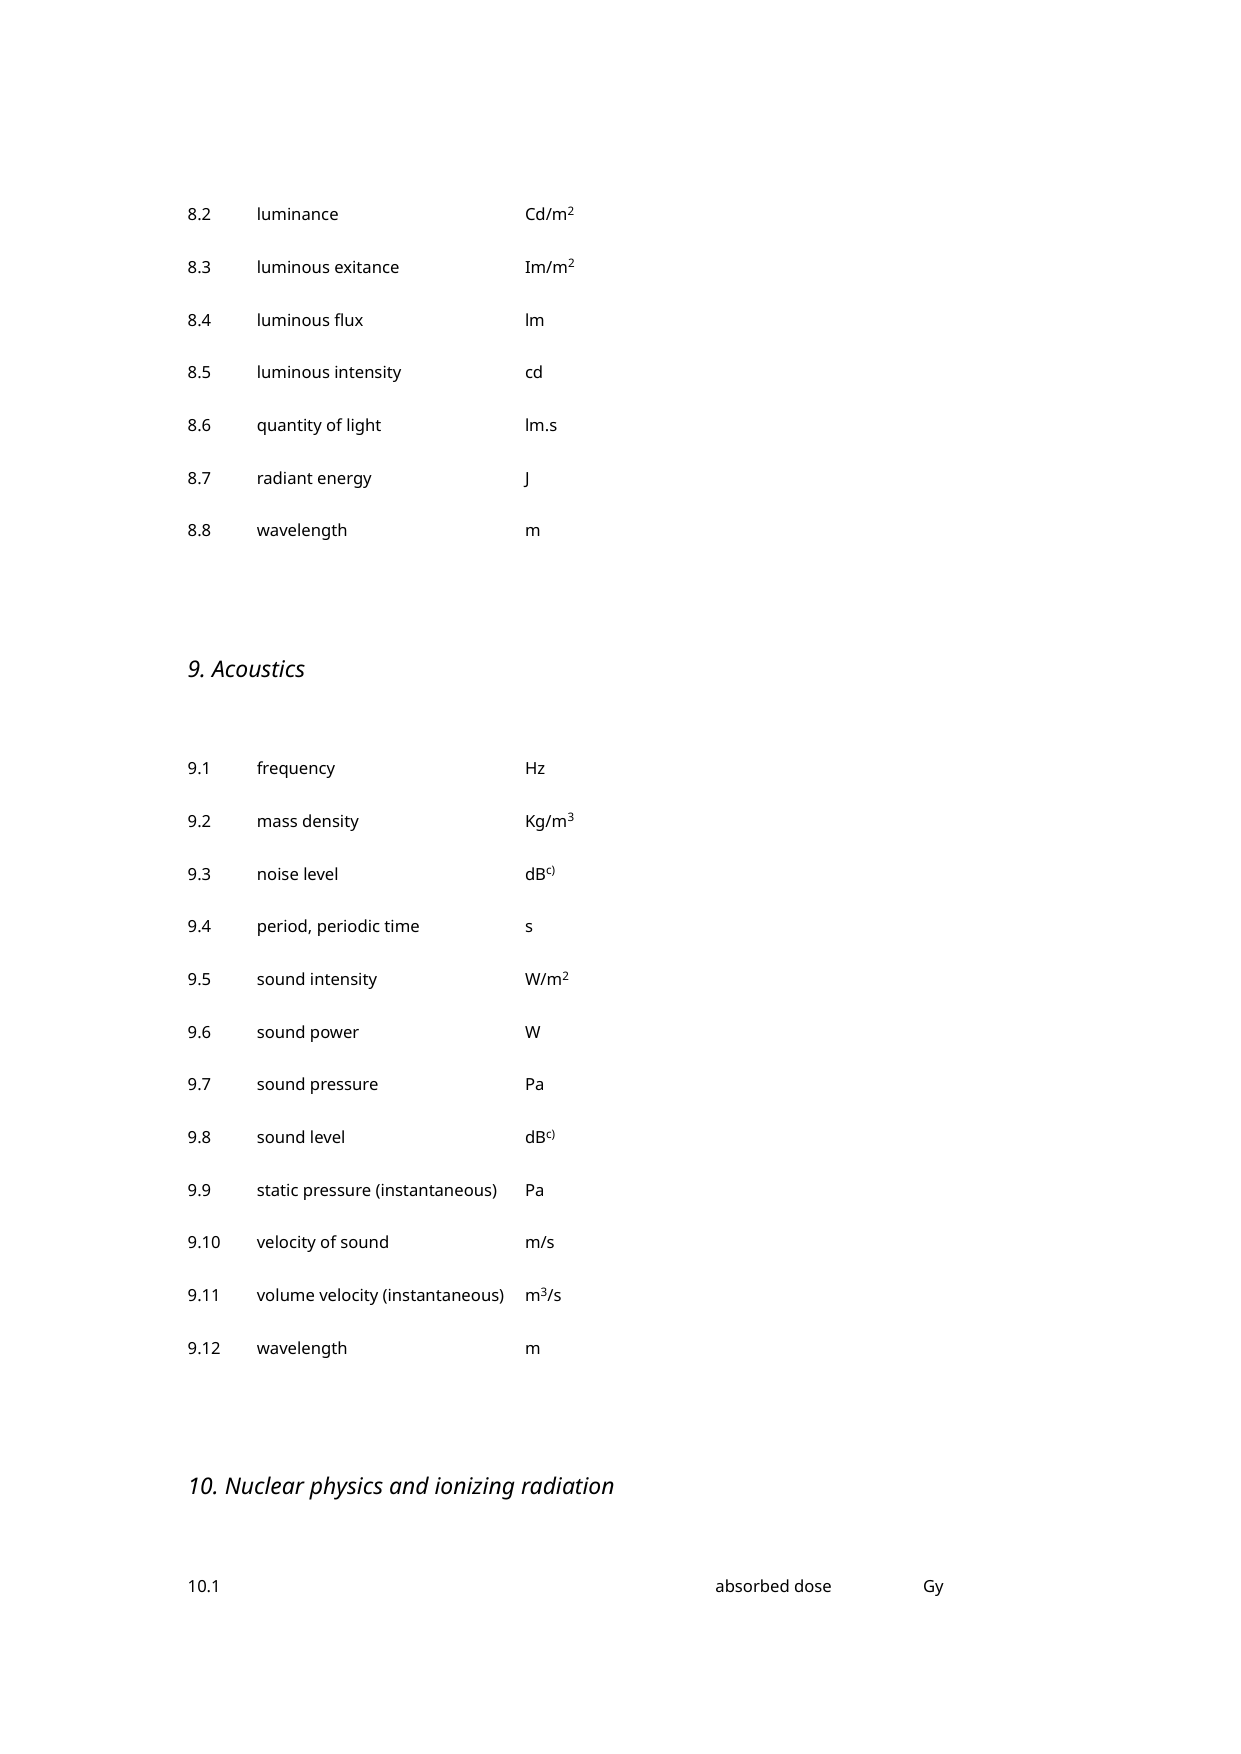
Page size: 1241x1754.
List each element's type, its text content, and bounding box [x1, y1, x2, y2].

table_cell Pa [525, 1179, 1053, 1231]
table_header [257, 150, 525, 203]
table_cell 9.2 [188, 810, 257, 862]
table_header [188, 150, 257, 203]
table_cell 8.6 [188, 414, 257, 466]
table_cell luminous flux [257, 308, 525, 361]
table_cell velocity of sound [257, 1231, 525, 1284]
table_cell sound level [257, 1126, 525, 1178]
table_cell m [525, 1337, 1053, 1389]
table_cell m/s [525, 1231, 1053, 1284]
table_cell wavelength [257, 1337, 525, 1389]
table_cell 9.10 [188, 1231, 257, 1284]
table_cell m3/s [525, 1284, 1053, 1337]
table_cell sound intensity [257, 968, 525, 1020]
table_cell 9.7 [188, 1073, 257, 1126]
table_header 9.1 [188, 757, 257, 809]
table_cell luminous intensity [257, 361, 525, 413]
table_cell J [525, 466, 1053, 519]
table_cell dBc) [525, 862, 1053, 915]
table_cell 9.12 [188, 1337, 257, 1389]
table_cell 9.11 [188, 1284, 257, 1337]
table_cell 9.8 [188, 1126, 257, 1178]
table_cell static pressure (instantaneous) [257, 1179, 525, 1231]
table_cell m [525, 519, 1053, 572]
table_cell Pa [525, 1073, 1053, 1126]
table_header frequency [257, 757, 525, 809]
table_header absorbed dose [715, 1574, 923, 1597]
table_cell W/m2 [525, 968, 1053, 1020]
table_header Gy [923, 1574, 1053, 1597]
subtitle 10. Nuclear physics and ionizing radiation [187, 1470, 1053, 1501]
table_cell Cd/m2 [525, 203, 1053, 255]
table_header [525, 150, 1053, 203]
table_cell noise level [257, 862, 525, 915]
table_cell 8.3 [188, 255, 257, 308]
subtitle 9. Acoustics [187, 653, 1053, 684]
table_cell quantity of light [257, 414, 525, 466]
table_cell 9.6 [188, 1020, 257, 1073]
table_cell mass density [257, 810, 525, 862]
table_cell dBc) [525, 1126, 1053, 1178]
table_cell 9.9 [188, 1179, 257, 1231]
table_header 10.1 [188, 1574, 715, 1597]
table_cell lm [525, 308, 1053, 361]
table_cell 8.8 [188, 519, 257, 572]
table_cell luminance [257, 203, 525, 255]
table_cell volume velocity (instantaneous) [257, 1284, 525, 1337]
table_cell 8.2 [188, 203, 257, 255]
table_header Hz [525, 757, 1053, 809]
table_cell sound pressure [257, 1073, 525, 1126]
table_cell cd [525, 361, 1053, 413]
table_cell period, periodic time [257, 915, 525, 968]
table_cell 8.7 [188, 466, 257, 519]
table_cell 9.4 [188, 915, 257, 968]
table_cell 9.3 [188, 862, 257, 915]
table_cell 9.5 [188, 968, 257, 1020]
table_cell lm.s [525, 414, 1053, 466]
table_cell s [525, 915, 1053, 968]
table_cell Im/m2 [525, 255, 1053, 308]
table_cell radiant energy [257, 466, 525, 519]
table_cell sound power [257, 1020, 525, 1073]
table_cell wavelength [257, 519, 525, 572]
table_cell W [525, 1020, 1053, 1073]
table_cell Kg/m3 [525, 810, 1053, 862]
table_cell 8.5 [188, 361, 257, 413]
table_cell luminous exitance [257, 255, 525, 308]
table_cell 8.4 [188, 308, 257, 361]
